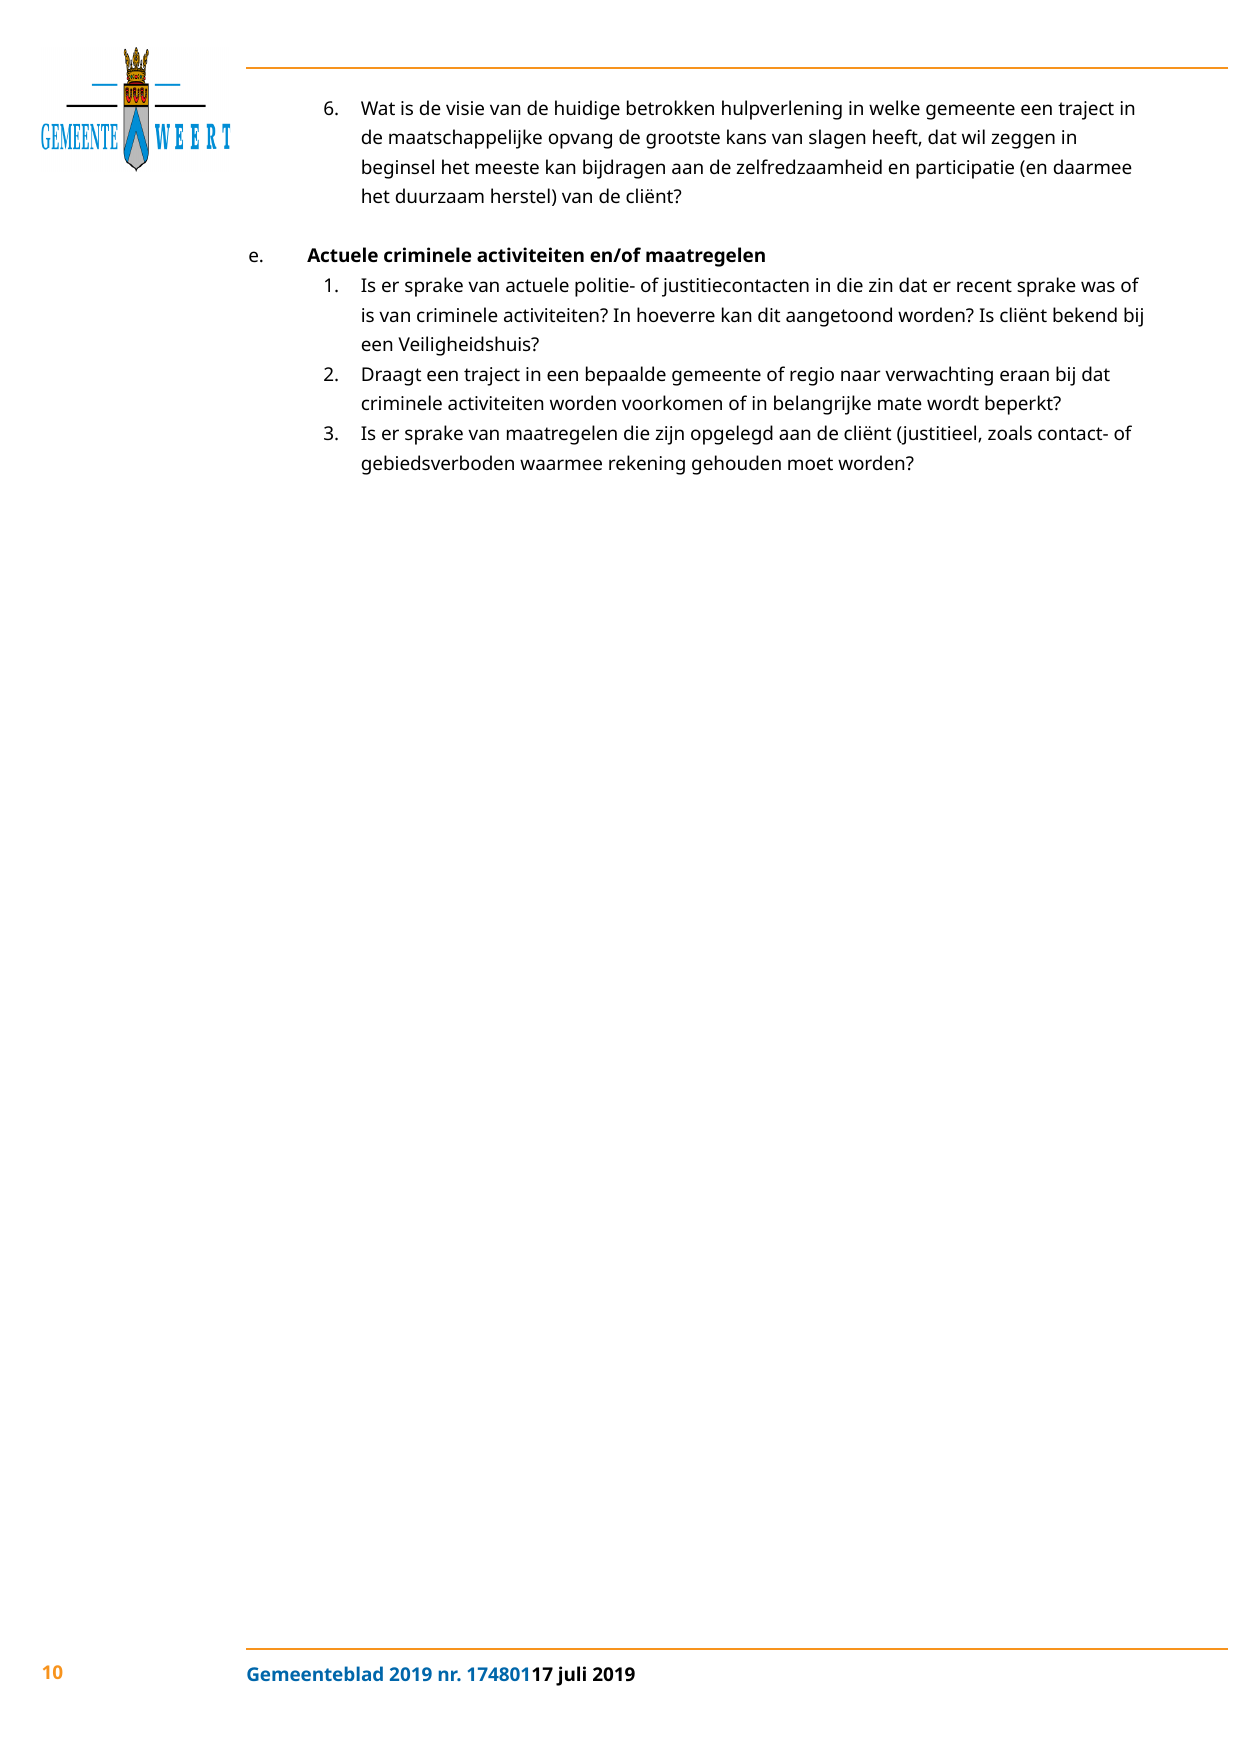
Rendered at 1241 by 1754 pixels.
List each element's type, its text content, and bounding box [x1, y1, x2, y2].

list Wat is de visie van de huidige betrokken hulpverlening in welke gemeente een traject in de maatschappelijke opvang de grootste kans van slagen heeft, dat wil zeggen in beginsel het meeste kan bijdragen aan de zelfredzaamheid en participatie (en daarmee het duurzaam herstel) van de cliënt? [323, 95, 1152, 209]
picture [41, 47, 231, 172]
list Is er sprake van actuele politie- of justitiecontacten in die zin dat er recent sprake was of is van criminele activiteiten? In hoeverre kan dit aangetoond worden? Is cliënt bekend bij een Veiligheidshuis? [323, 272, 1152, 357]
list Is er sprake van maatregelen die zijn opgelegd aan de cliënt (justitieel, zoals contact- of gebiedsverboden waarmee rekening gehouden moet worden? [323, 420, 1152, 476]
list Draagt een traject in een bepaalde gemeente of regio naar verwachting eraan bij dat criminele activiteiten worden voorkomen of in belangrijke mate wordt beperkt? [323, 361, 1152, 416]
list Actuele criminele activiteiten en/of maatregelen [248, 243, 1152, 268]
